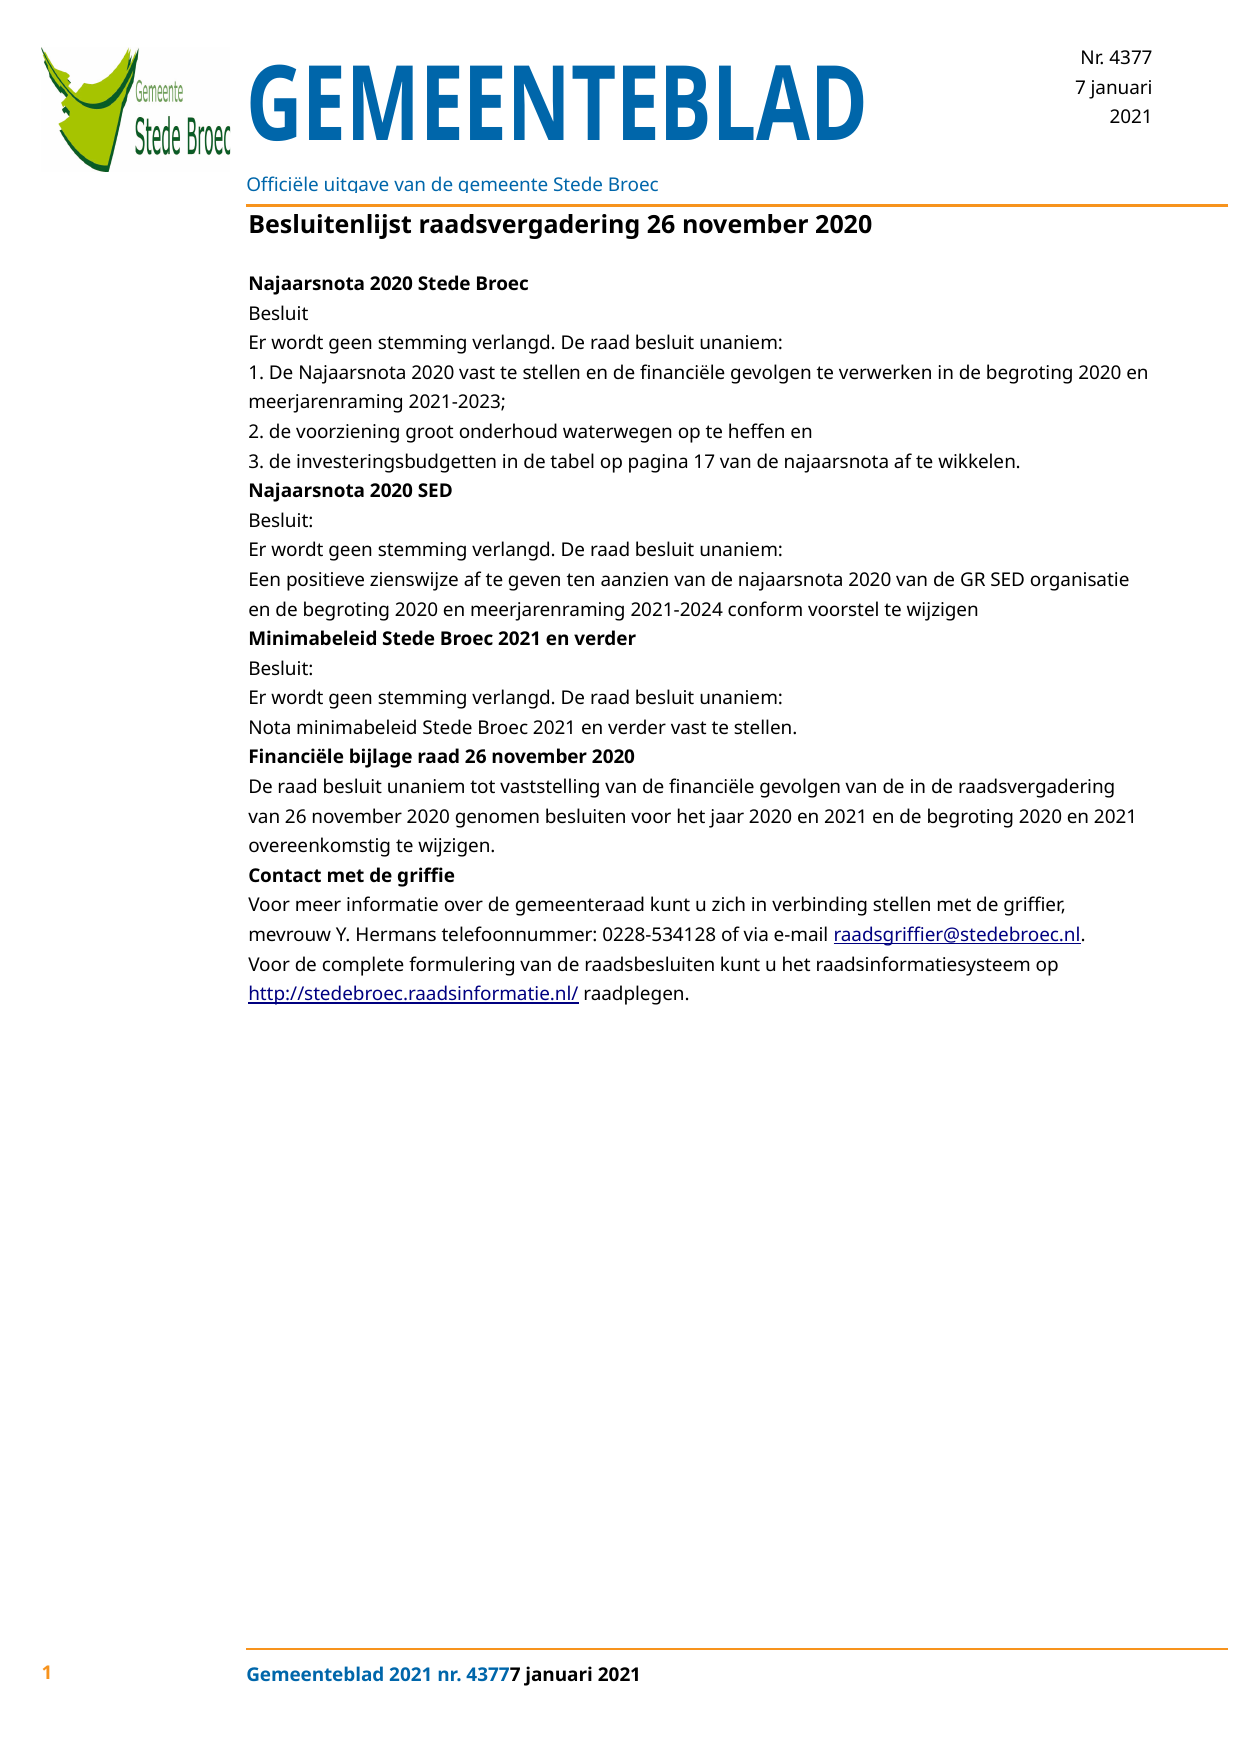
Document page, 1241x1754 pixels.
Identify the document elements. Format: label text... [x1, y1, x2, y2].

text Minimabeleid Stede Broec 2021 en verder [248, 625, 1152, 651]
text Najaarsnota 2020 SED [248, 477, 1152, 503]
text Er wordt geen stemming verlangd. De raad besluit unaniem: [248, 329, 1152, 355]
text Er wordt geen stemming verlangd. De raad besluit unaniem: [248, 537, 1152, 562]
picture [41, 47, 231, 172]
text Besluit: [248, 655, 1152, 681]
text Voor meer informatie over de gemeenteraad kunt u zich in verbinding stellen met de griffier, mevrouw Y. Hermans telefoonnummer: 0228-534128 of via e-mail raadsgriffier@stedebroec.nl. [248, 892, 1152, 947]
text Financiële bijlage raad 26 november 2020 [248, 744, 1152, 769]
text Contact met de griffie [248, 862, 1152, 888]
text 3. de investeringsbudgetten in de tabel op pagina 17 van de najaarsnota af te wikkelen. [248, 448, 1152, 473]
text 1. De Najaarsnota 2020 vast te stellen en de financiële gevolgen te verwerken in de begroting 2020 en meerjarenraming 2021-2023; [248, 359, 1152, 414]
text Voor de complete formulering van de raadsbesluiten kunt u het raadsinformatiesysteem op http://stedebroec.raadsinformatie.nl/ raadplegen. [248, 951, 1152, 1006]
text 2. de voorziening groot onderhoud waterwegen op te heffen en [248, 418, 1152, 444]
text Er wordt geen stemming verlangd. De raad besluit unaniem: [248, 684, 1152, 710]
text Nota minimabeleid Stede Broec 2021 en verder vast te stellen. [248, 714, 1152, 740]
text Najaarsnota 2020 Stede Broec [248, 270, 1152, 296]
text Een positieve zienswijze af te geven ten aanzien van de najaarsnota 2020 van de GR SED organisatie en de begroting 2020 en meerjarenraming 2021-2024 conform voorstel te wijzigen [248, 566, 1152, 621]
text Besluit: [248, 507, 1152, 533]
text De raad besluit unaniem tot vaststelling van de financiële gevolgen van de in de raadsvergadering van 26 november 2020 genomen besluiten voor het jaar 2020 en 2021 en de begroting 2020 en 2021 overeenkomstig te wijzigen. [248, 773, 1152, 858]
text Besluitenlijst raadsvergadering 26 november 2020 [248, 207, 1152, 241]
text Besluit [248, 300, 1152, 326]
